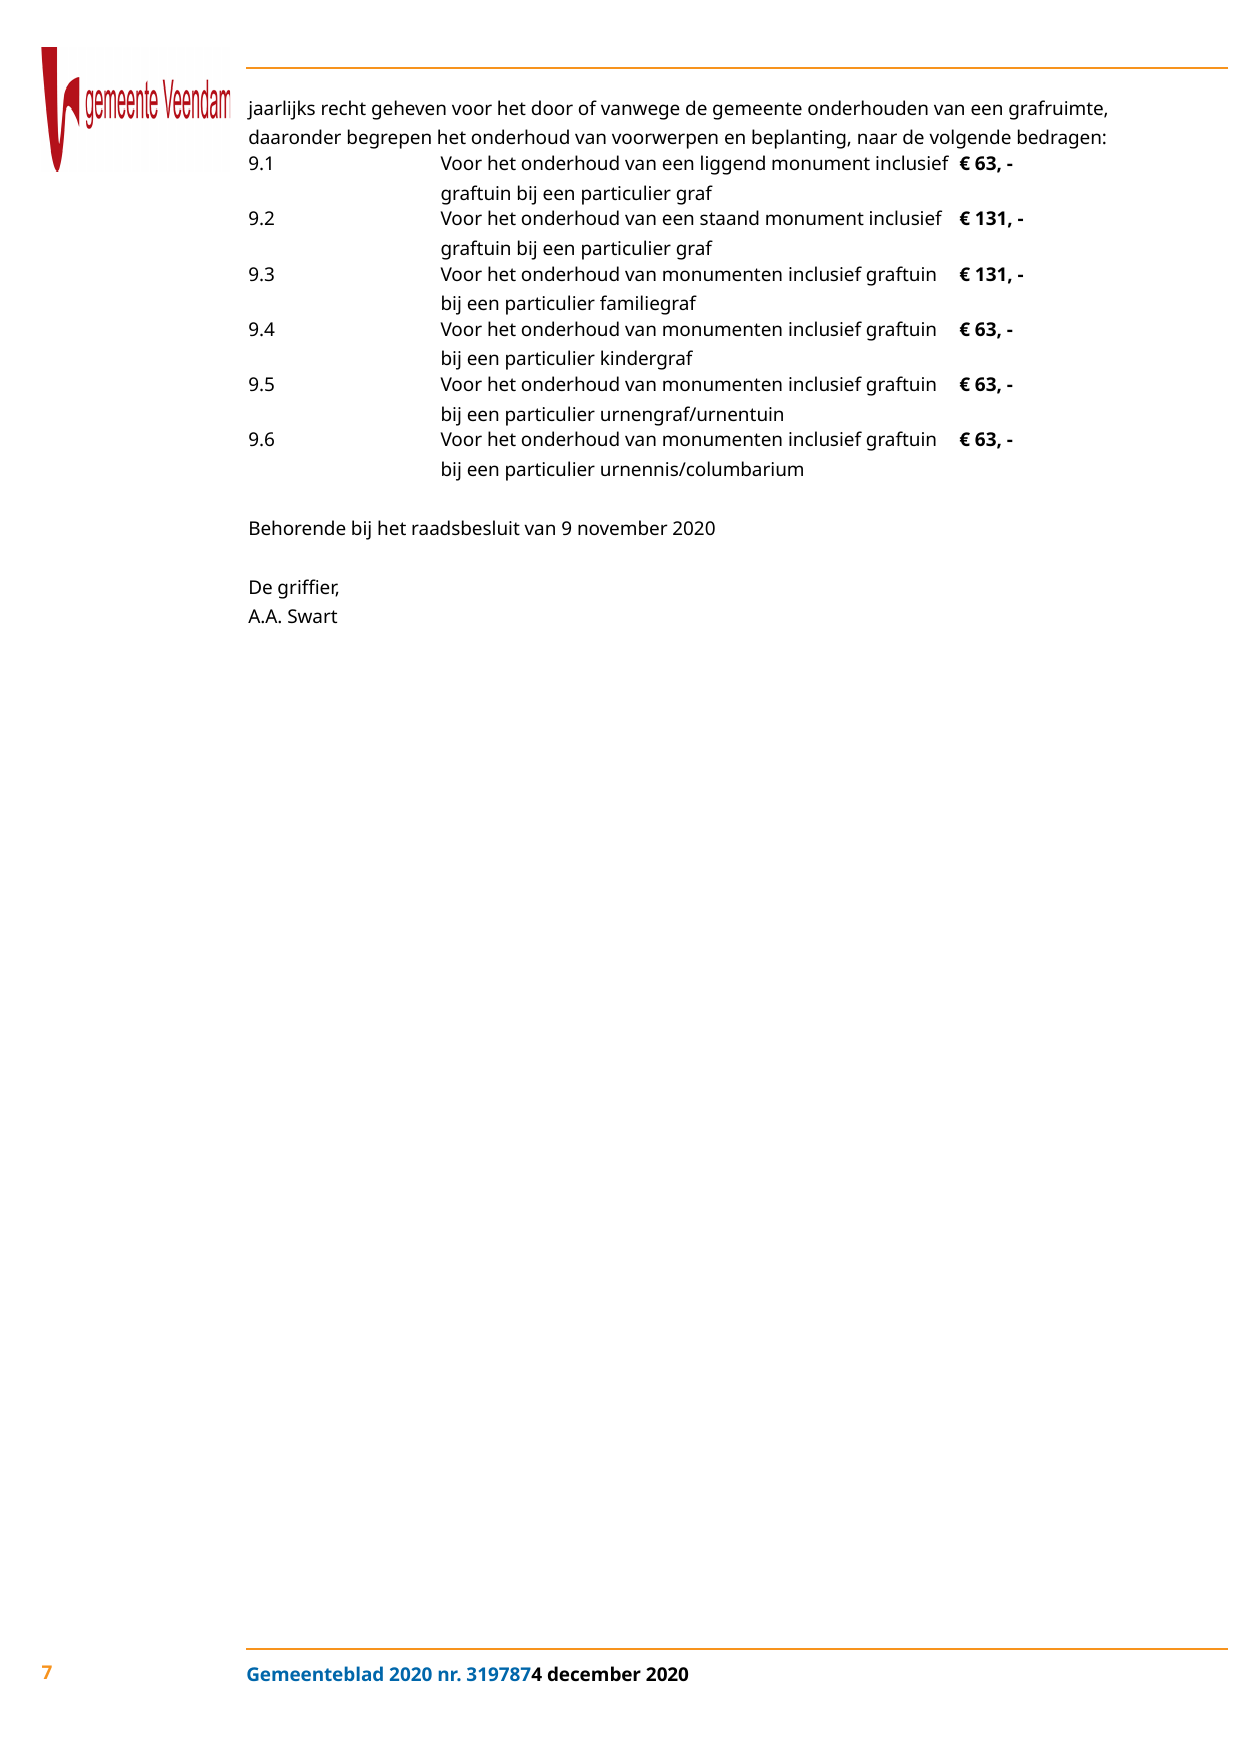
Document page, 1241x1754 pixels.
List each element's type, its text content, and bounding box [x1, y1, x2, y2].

table_cell € 131, - [959, 205, 1152, 261]
table_cell Voor het onderhoud van monumenten inclusief graftuin bij een particulier familiegraf [440, 261, 959, 316]
table_cell € 63, - [959, 371, 1152, 427]
table_cell 9.2 [248, 205, 440, 261]
table_cell Voor het onderhoud van een staand monument inclusief graftuin bij een particulier graf [440, 205, 959, 261]
table_cell Voor het onderhoud van monumenten inclusief graftuin bij een particulier kindergraf [440, 316, 959, 371]
table_cell 9.5 [248, 371, 440, 427]
table_cell Voor het onderhoud van monumenten inclusief graftuin bij een particulier urnengraf/urnentuin [440, 371, 959, 427]
table_cell Voor het onderhoud van een liggend monument inclusief graftuin bij een particulier graf [440, 150, 959, 205]
table_cell € 63, - [959, 427, 1152, 482]
table_cell 9.3 [248, 261, 440, 316]
table_cell 9.6 [248, 427, 440, 482]
text Behorende bij het raadsbesluit van 9 november 2020 [248, 515, 1152, 541]
table_cell jaarlijks recht geheven voor het door of vanwege de gemeente onderhouden van een grafruimte, daaronder begrepen het onderhoud van voorwerpen en beplanting, naar de volgende bedragen: [248, 95, 1152, 150]
text De griffier, [248, 574, 1152, 600]
picture [41, 47, 231, 172]
table_cell 9.1 [248, 150, 440, 205]
table_cell € 63, - [959, 316, 1152, 371]
table_cell € 131, - [959, 261, 1152, 316]
table_cell 9.4 [248, 316, 440, 371]
text A.A. Swart [248, 603, 1152, 629]
table_cell € 63, - [959, 150, 1152, 205]
table_cell Voor het onderhoud van monumenten inclusief graftuin bij een particulier urnennis/columbarium [440, 427, 959, 482]
